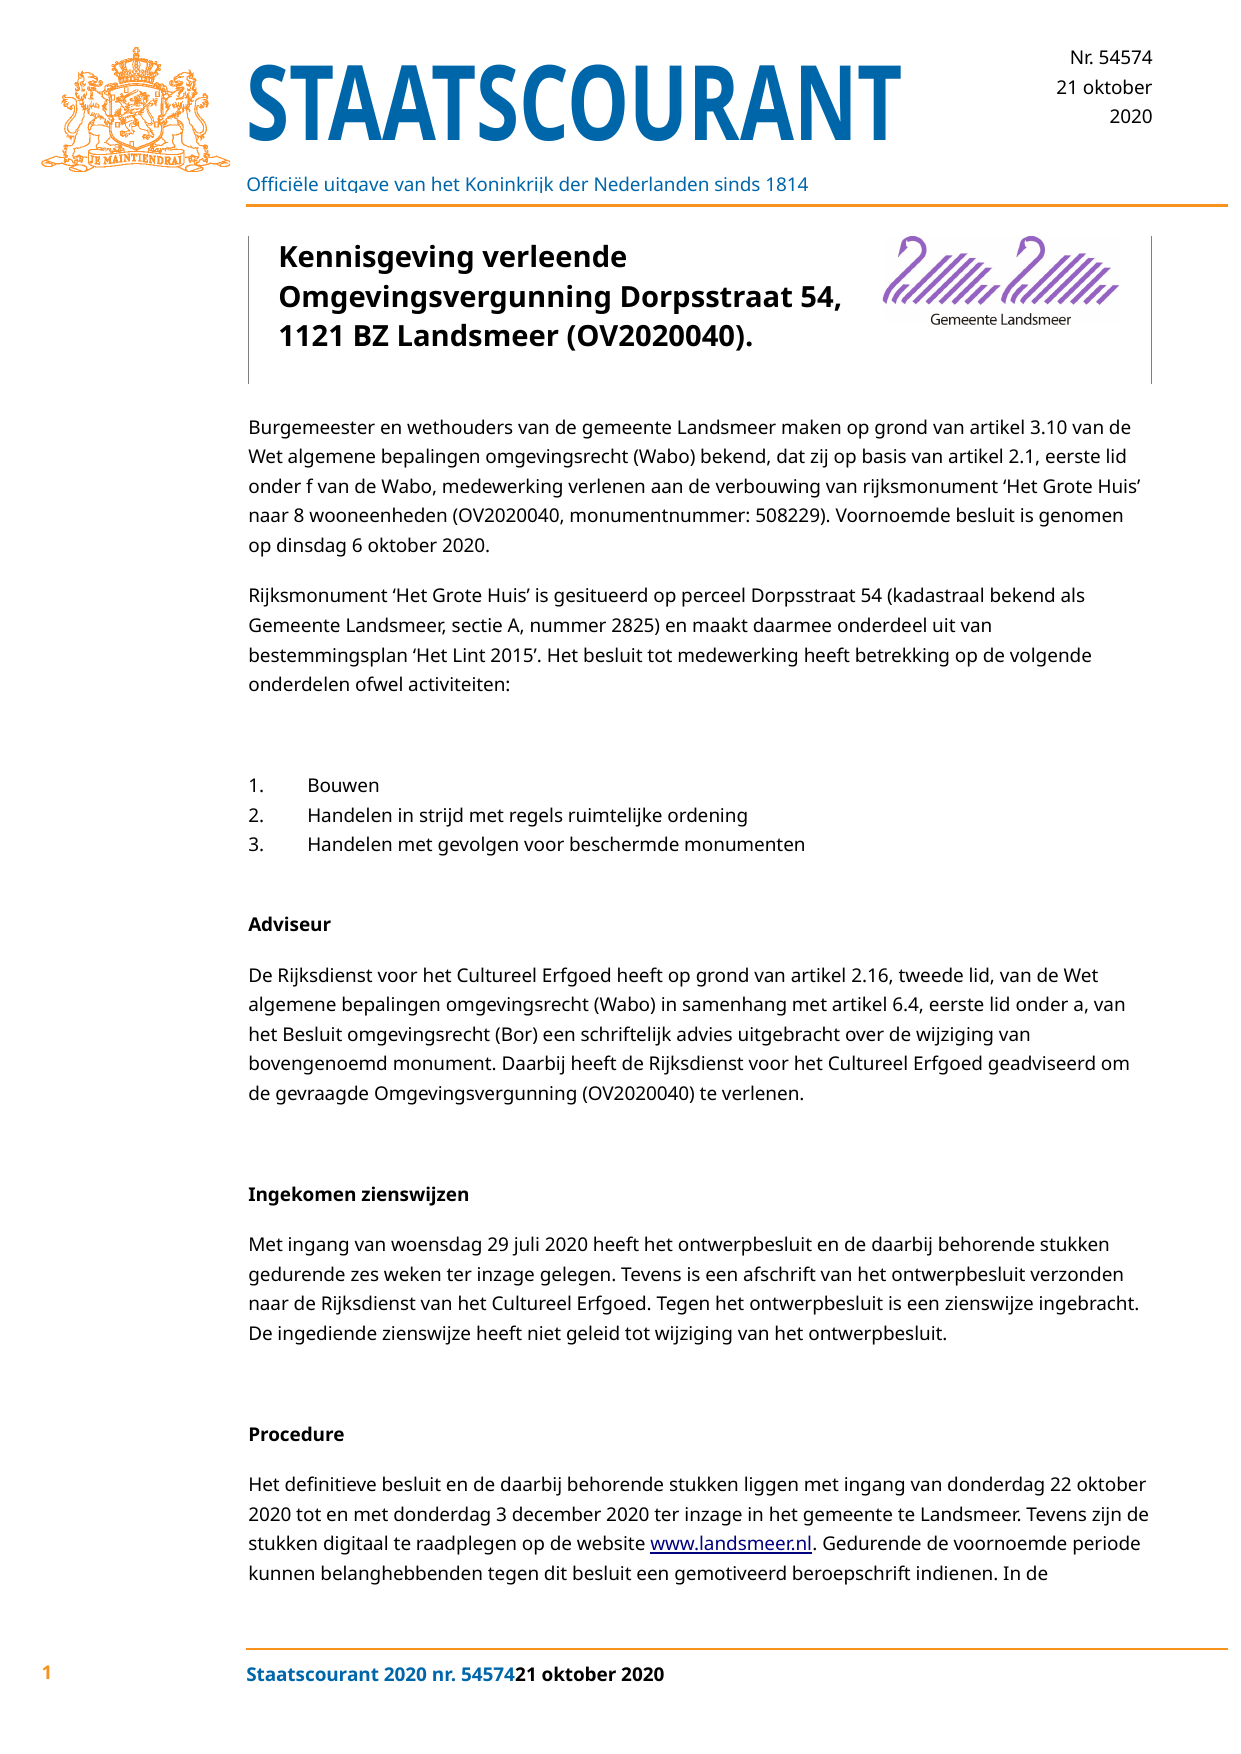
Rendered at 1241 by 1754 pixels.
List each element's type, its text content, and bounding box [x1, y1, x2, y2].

text Ingekomen zienswijzen [248, 1181, 1152, 1207]
list Handelen in strijd met regels ruimtelijke ordening [248, 802, 1152, 828]
picture [882, 236, 1119, 325]
list Bouwen [248, 772, 1152, 798]
list Handelen met gevolgen voor beschermde monumenten [248, 831, 1152, 857]
text Rijksmonument ‘Het Grote Huis’ is gesitueerd op perceel Dorpsstraat 54 (kadastraal bekend als Gemeente Landsmeer, sectie A, nummer 2825) en maakt daarmee onderdeel uit van bestemmingsplan ‘Het Lint 2015’. Het besluit tot medewerking heeft betrekking op de volgende onderdelen ofwel activiteiten: [248, 583, 1152, 697]
picture [41, 47, 231, 172]
text Het definitieve besluit en de daarbij behorende stukken liggen met ingang van donderdag 22 oktober 2020 tot en met donderdag 3 december 2020 ter inzage in het gemeente te Landsmeer. Tevens zijn de stukken digitaal te raadplegen op de website www.landsmeer.nl. Gedurende de voornoemde periode kunnen belanghebbenden tegen dit besluit een gemotiveerd beroepschrift indienen. In de [248, 1471, 1152, 1586]
text De Rijksdienst voor het Cultureel Erfgoed heeft op grond van artikel 2.16, tweede lid, van de Wet algemene bepalingen omgevingsrecht (Wabo) in samenhang met artikel 6.4, eerste lid onder a, van het Besluit omgevingsrecht (Bor) een schriftelijk advies uitgebracht over de wijziging van bovengenoemd monument. Daarbij heeft de Rijksdienst voor het Cultureel Erfgoed geadviseerd om de gevraagde Omgevingsvergunning (OV2020040) te verlenen. [248, 962, 1152, 1106]
table_header Kennisgeving verleende Omgevingsvergunning Dorpsstraat 54, 1121 BZ Landsmeer (OV2020040). [249, 236, 850, 384]
text Met ingang van woensdag 29 juli 2020 heeft het ontwerpbesluit en de daarbij behorende stukken gedurende zes weken ter inzage gelegen. Tevens is een afschrift van het ontwerpbesluit verzonden naar de Rijksdienst van het Cultureel Erfgoed. Tegen het ontwerpbesluit is een zienswijze ingebracht. De ingediende zienswijze heeft niet geleid tot wijziging van het ontwerpbesluit. [248, 1231, 1152, 1346]
text Burgemeester en wethouders van de gemeente Landsmeer maken op grond van artikel 3.10 van de Wet algemene bepalingen omgevingsrecht (Wabo) bekend, dat zij op basis van artikel 2.1, eerste lid onder f van de Wabo, medewerking verlenen aan de verbouwing van rijksmonument ‘Het Grote Huis’ naar 8 wooneenheden (OV2020040, monumentnummer: 508229). Voornoemde besluit is genomen op dinsdag 6 oktober 2020. [248, 414, 1152, 558]
text Procedure [248, 1421, 1152, 1447]
text Adviseur [248, 911, 1152, 937]
table_header [850, 236, 1151, 384]
